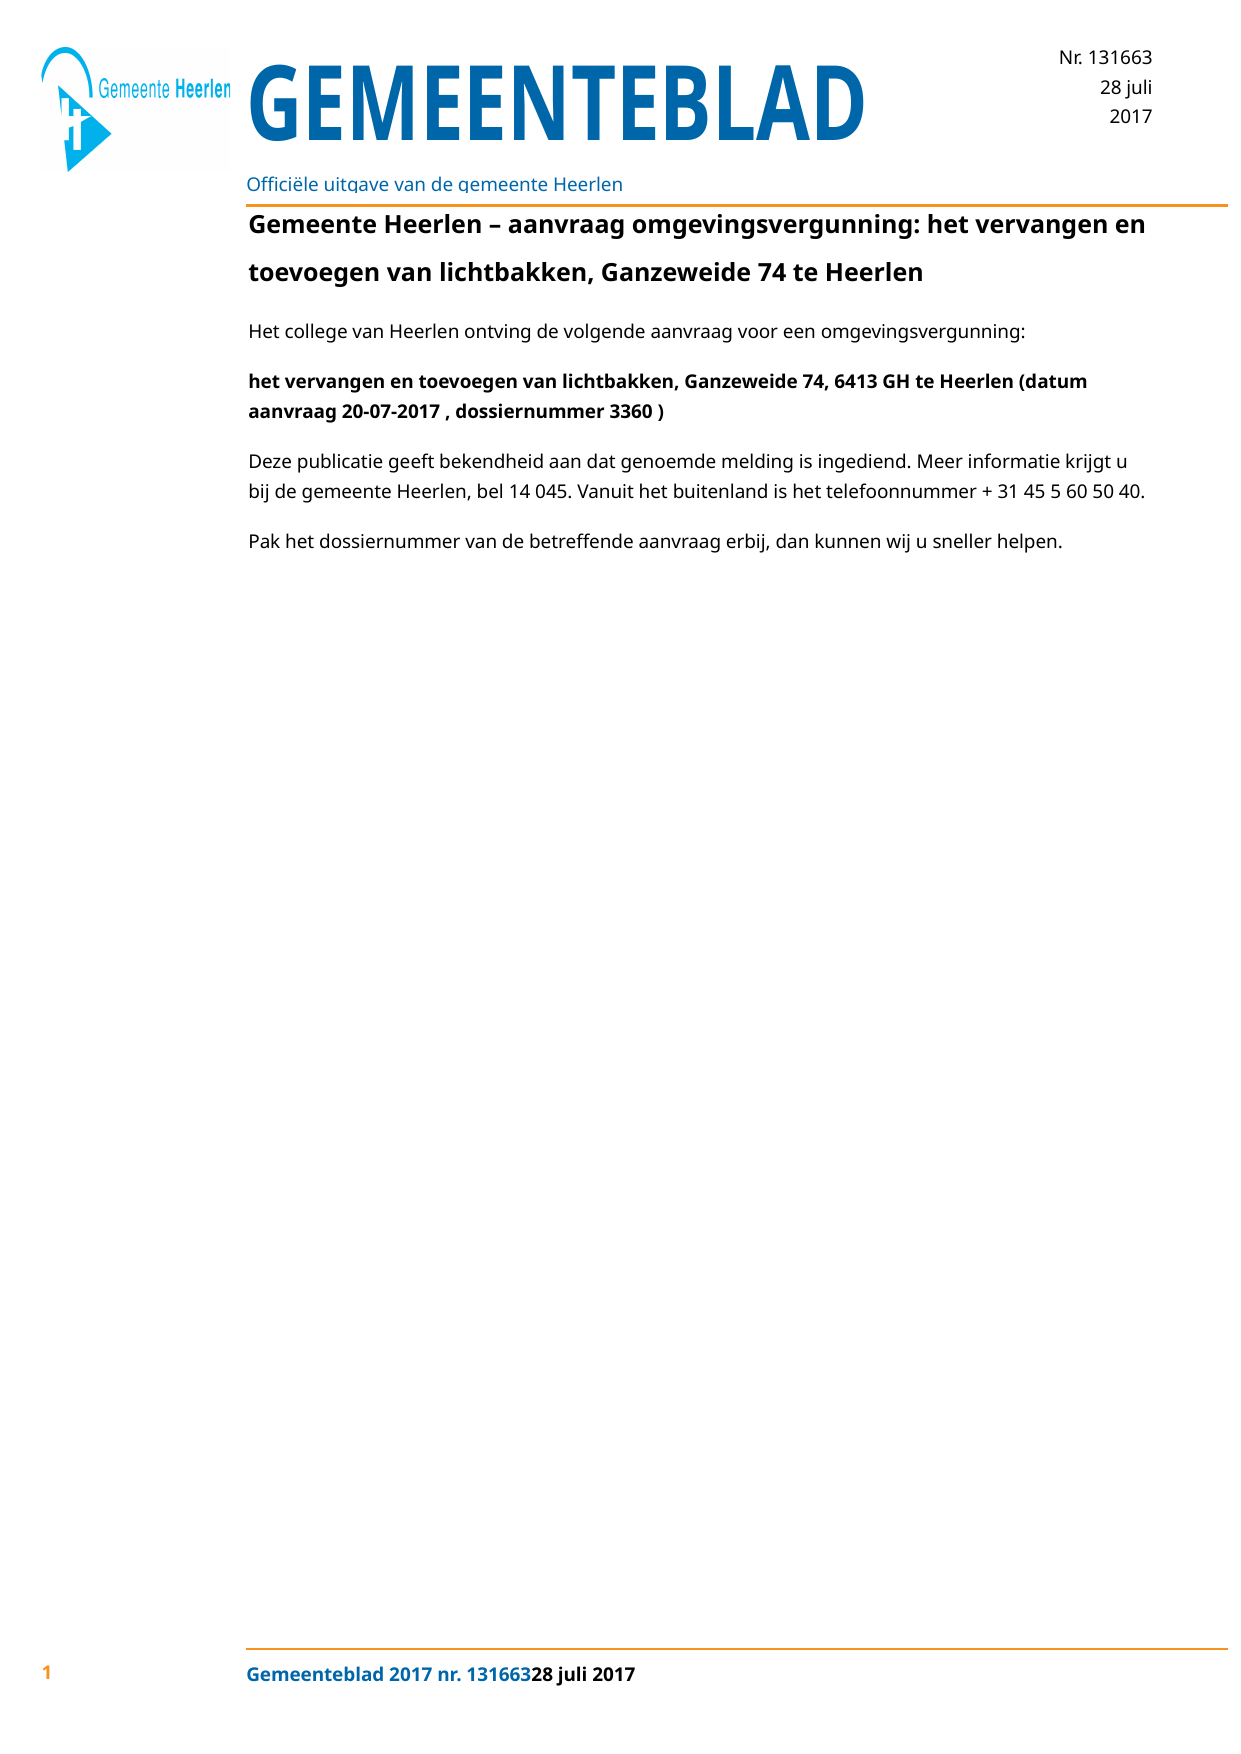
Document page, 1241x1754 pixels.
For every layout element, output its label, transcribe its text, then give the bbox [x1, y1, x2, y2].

picture [41, 47, 58, 70]
text Pak het dossiernummer van de betreffende aanvraag erbij, dan kunnen wij u sneller helpen. [248, 528, 1152, 554]
text Deze publicatie geeft bekendheid aan dat genoemde melding is ingediend. Meer informatie krijgt u bij de gemeente Heerlen, bel 14 045. Vanuit het buitenland is het telefoonnummer + 31 45 5 60 50 40. [248, 448, 1152, 504]
picture [41, 47, 231, 172]
text het vervangen en toevoegen van lichtbakken, Ganzeweide 74, 6413 GH te Heerlen (datum aanvraag 20-07-2017 , dossiernummer 3360 ) [248, 368, 1152, 424]
text Het college van Heerlen ontving de volgende aanvraag voor een omgevingsvergunning: [248, 318, 1152, 344]
text Gemeente Heerlen – aanvraag omgevingsvergunning: het vervangen en toevoegen van lichtbakken, Ganzeweide 74 te Heerlen [248, 207, 1152, 288]
